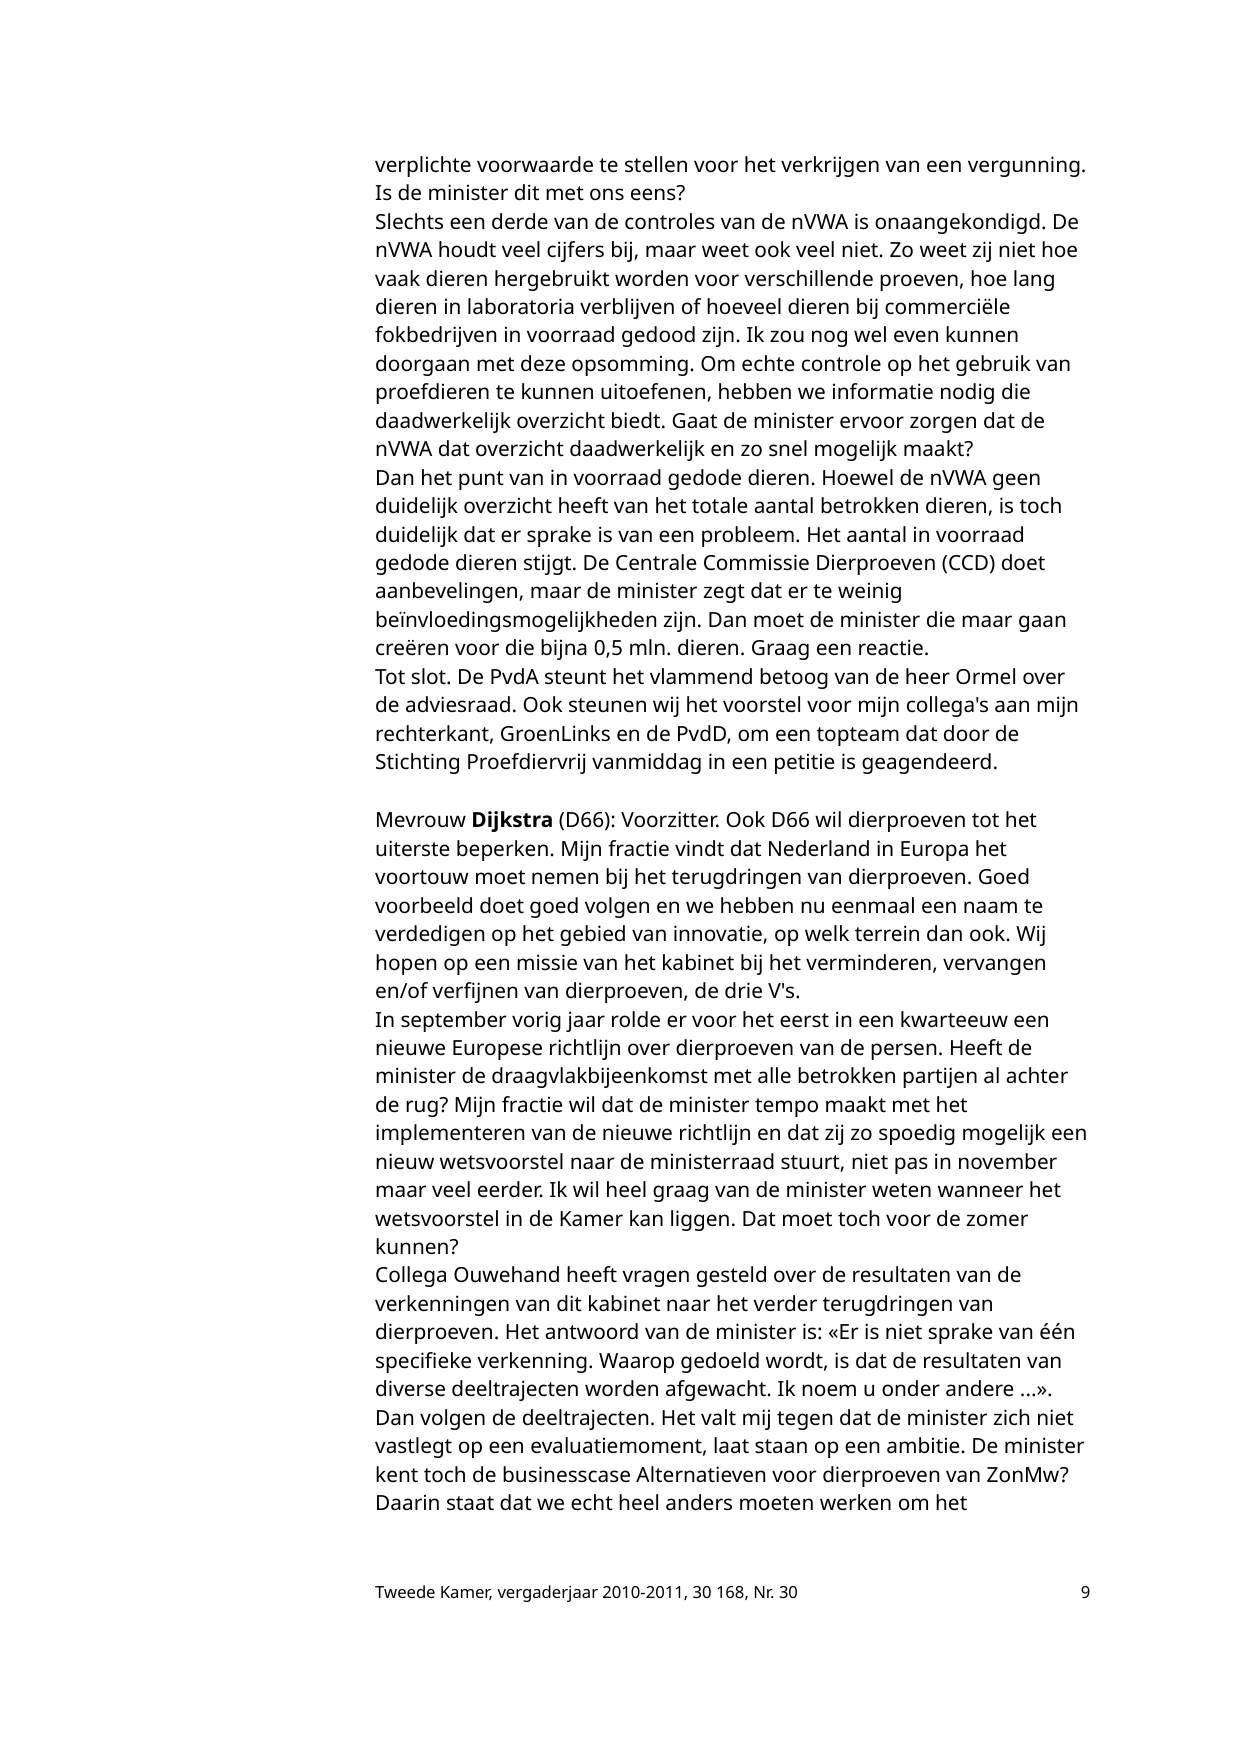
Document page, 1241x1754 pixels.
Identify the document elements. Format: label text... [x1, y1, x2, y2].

text Tot slot. De PvdA steunt het vlammend betoog van de heer Ormel over de adviesraad. Ook steunen wij het voorstel voor mijn collega's aan mijn rechterkant, GroenLinks en de PvdD, om een topteam dat door de Stichting Proefdiervrij vanmiddag in een petitie is geagendeerd. [375, 662, 1090, 776]
text Slechts een derde van de controles van de nVWA is onaangekondigd. De nVWA houdt veel cijfers bij, maar weet ook veel niet. Zo weet zij niet hoe vaak dieren hergebruikt worden voor verschillende proeven, hoe lang dieren in laboratoria verblijven of hoeveel dieren bij commerciële fokbedrijven in voorraad gedood zijn. Ik zou nog wel even kunnen doorgaan met deze opsomming. Om echte controle op het gebruik van proefdieren te kunnen uitoefenen, hebben we informatie nodig die daadwerkelijk overzicht biedt. Gaat de minister ervoor zorgen dat de nVWA dat overzicht daadwerkelijk en zo snel mogelijk maakt? [375, 207, 1090, 463]
text verplichte voorwaarde te stellen voor het verkrijgen van een vergunning. Is de minister dit met ons eens? [375, 150, 1090, 207]
text In september vorig jaar rolde er voor het eerst in een kwarteeuw een nieuwe Europese richtlijn over dierproeven van de persen. Heeft de minister de draagvlakbijeenkomst met alle betrokken partijen al achter de rug? Mijn fractie wil dat de minister tempo maakt met het implementeren van de nieuwe richtlijn en dat zij zo spoedig mogelijk een nieuw wetsvoorstel naar de ministerraad stuurt, niet pas in november maar veel eerder. Ik wil heel graag van de minister weten wanneer het wetsvoorstel in de Kamer kan liggen. Dat moet toch voor de zomer kunnen? [375, 1005, 1090, 1261]
text Dan het punt van in voorraad gedode dieren. Hoewel de nVWA geen duidelijk overzicht heeft van het totale aantal betrokken dieren, is toch duidelijk dat er sprake is van een probleem. Het aantal in voorraad gedode dieren stijgt. De Centrale Commissie Dierproeven (CCD) doet aanbevelingen, maar de minister zegt dat er te weinig beïnvloedingsmogelijkheden zijn. Dan moet de minister die maar gaan creëren voor die bijna 0,5 mln. dieren. Graag een reactie. [375, 463, 1090, 662]
text Collega Ouwehand heeft vragen gesteld over de resultaten van de verkenningen van dit kabinet naar het verder terugdringen van dierproeven. Het antwoord van de minister is: «Er is niet sprake van één specifieke verkenning. Waarop gedoeld wordt, is dat de resultaten van diverse deeltrajecten worden afgewacht. Ik noem u onder andere ...». Dan volgen de deeltrajecten. Het valt mij tegen dat de minister zich niet vastlegt op een evaluatiemoment, laat staan op een ambitie. De minister kent toch de businesscase Alternatieven voor dierproeven van ZonMw? Daarin staat dat we echt heel anders moeten werken om het [375, 1261, 1090, 1517]
text Mevrouw Dijkstra (D66): Voorzitter. Ook D66 wil dierproeven tot het uiterste beperken. Mijn fractie vindt dat Nederland in Europa het voortouw moet nemen bij het terugdringen van dierproeven. Goed voorbeeld doet goed volgen en we hebben nu eenmaal een naam te verdedigen op het gebied van innovatie, op welk terrein dan ook. Wij hopen op een missie van het kabinet bij het verminderen, vervangen en/of verfijnen van dierproeven, de drie V's. [375, 806, 1090, 1005]
